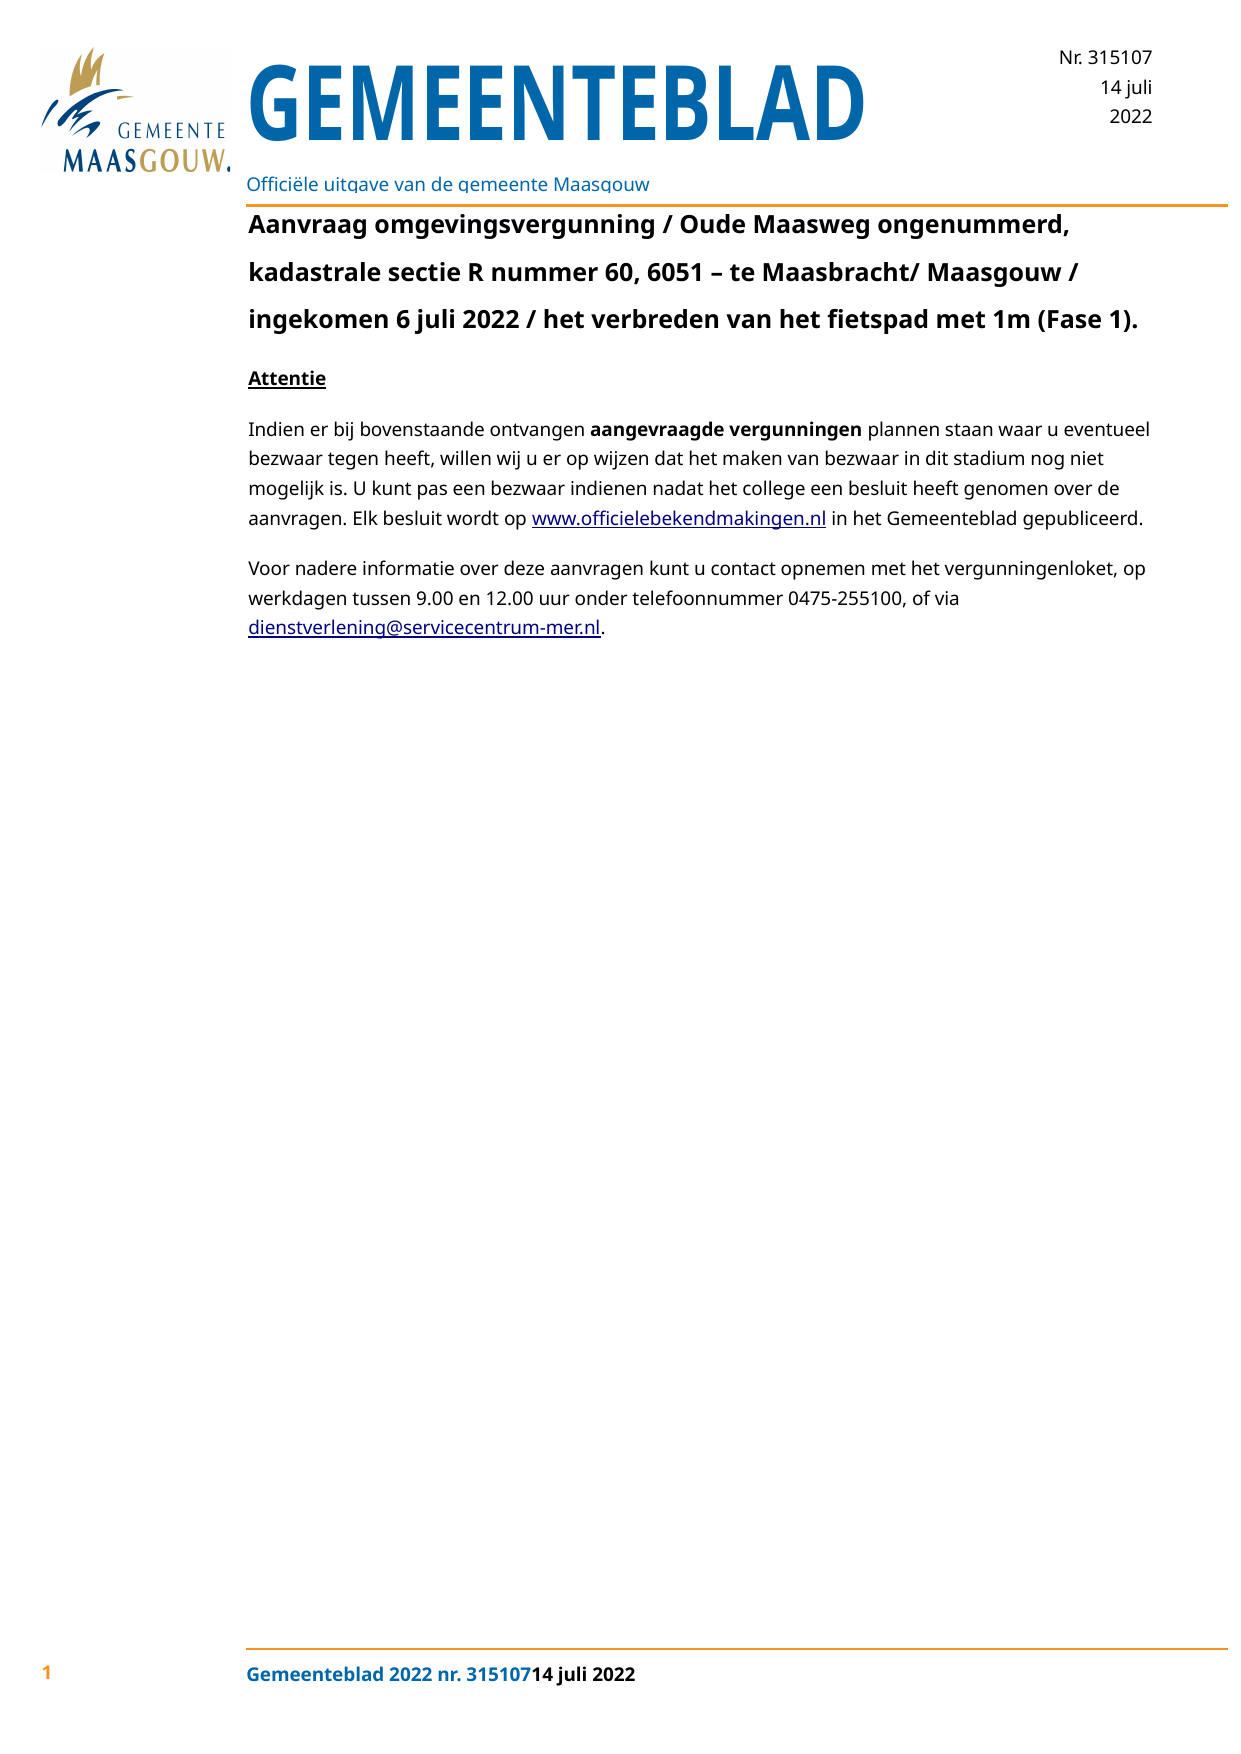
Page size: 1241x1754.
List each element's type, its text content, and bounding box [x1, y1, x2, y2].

text Voor nadere informatie over deze aanvragen kunt u contact opnemen met het vergunningenloket, op werkdagen tussen 9.00 en 12.00 uur onder telefoonnummer 0475-255100, of via dienstverlening@servicecentrum-mer.nl. [248, 555, 1152, 640]
text Aanvraag omgevingsvergunning / Oude Maasweg ongenummerd, kadastrale sectie R nummer 60, 6051 – te Maasbracht/ Maasgouw / ingekomen 6 juli 2022 / het verbreden van het fietspad met 1m (Fase 1). [248, 207, 1152, 336]
text Indien er bij bovenstaande ontvangen aangevraagde vergunningen plannen staan waar u eventueel bezwaar tegen heeft, willen wij u er op wijzen dat het maken van bezwaar in dit stadium nog niet mogelijk is. U kunt pas een bezwaar indienen nadat het college een besluit heeft genomen over de aanvragen. Elk besluit wordt op www.officielebekendmakingen.nl in het Gemeenteblad gepubliceerd. [248, 416, 1152, 530]
text Attentie [248, 366, 1152, 391]
picture [41, 47, 231, 172]
